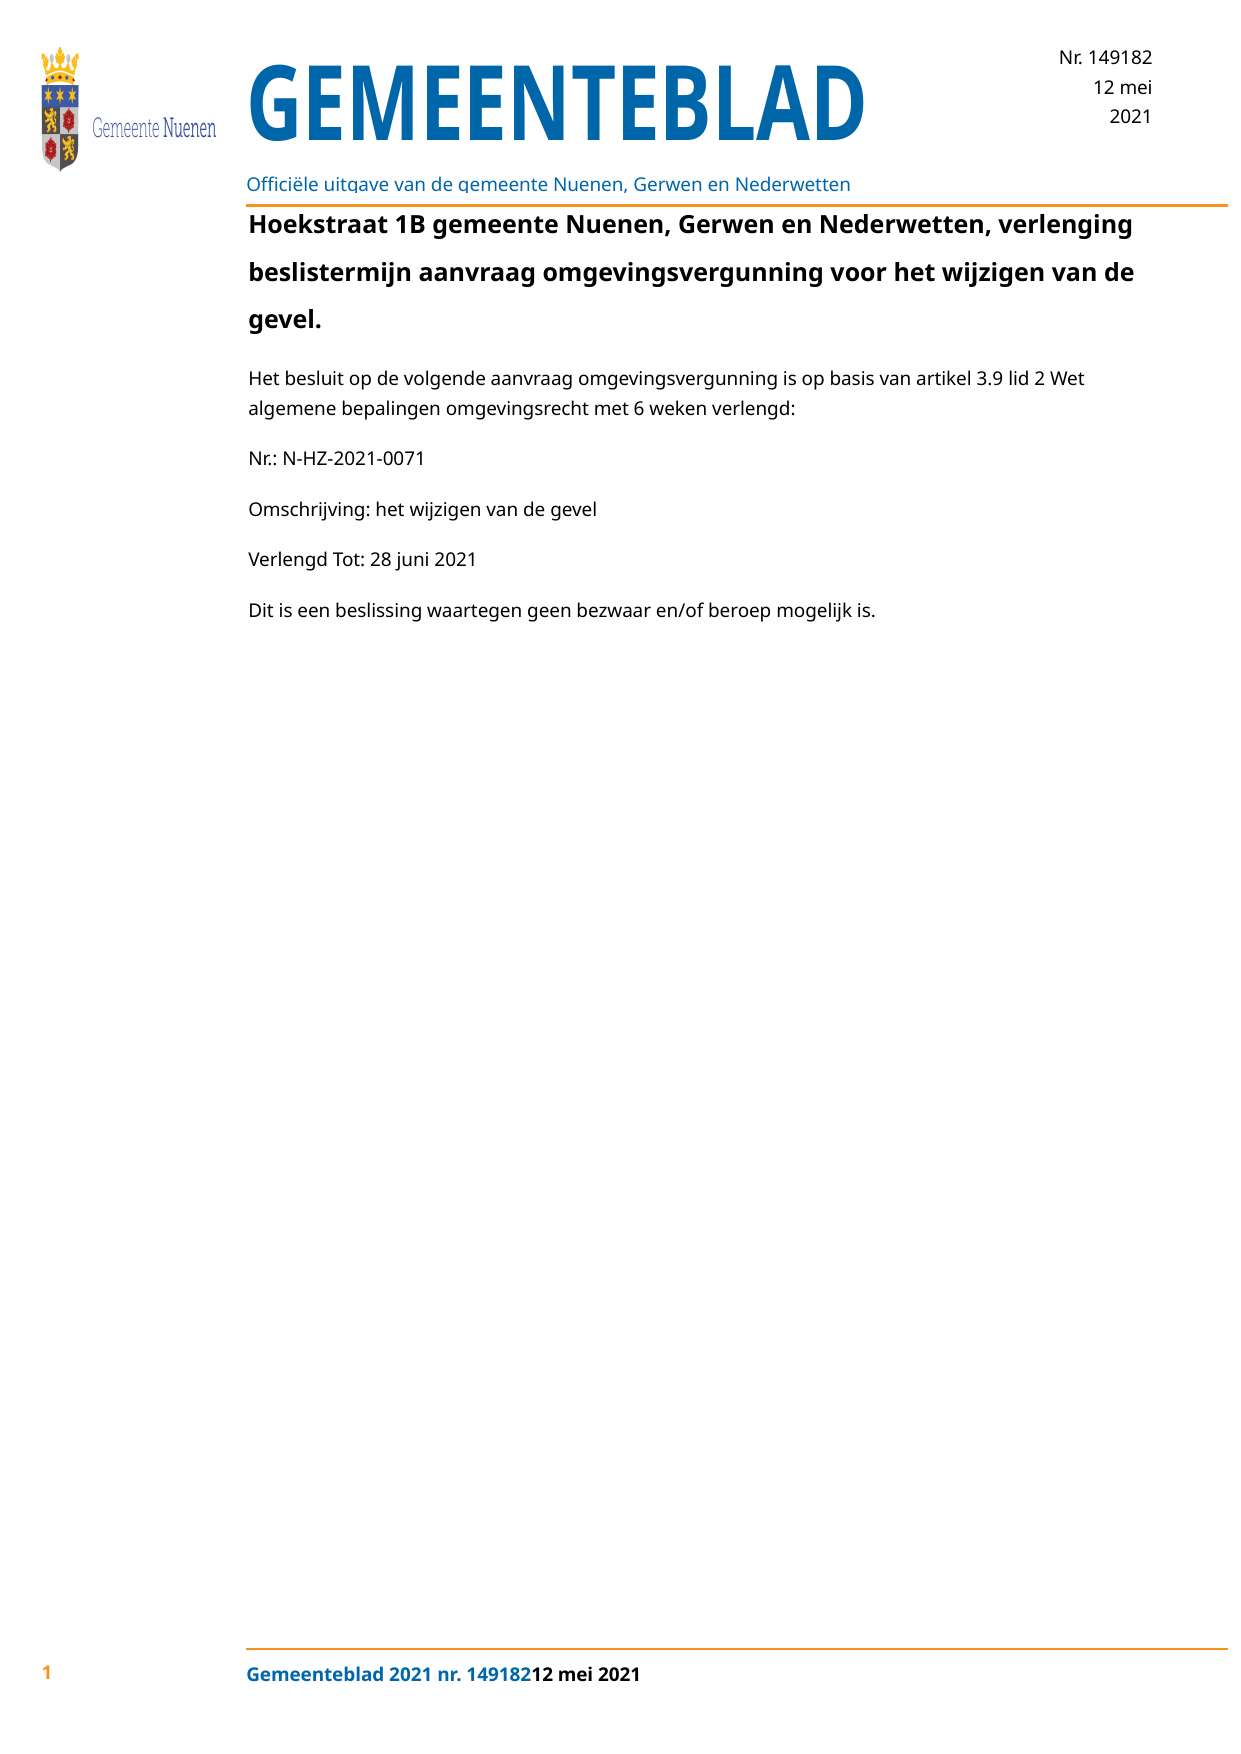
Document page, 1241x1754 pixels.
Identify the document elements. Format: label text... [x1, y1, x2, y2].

text Hoekstraat 1B gemeente Nuenen, Gerwen en Nederwetten, verlenging beslistermijn aanvraag omgevingsvergunning voor het wijzigen van de gevel. [248, 207, 1152, 336]
picture [41, 47, 231, 172]
text Verlengd Tot: 28 juni 2021 [248, 546, 1152, 572]
text Omschrijving: het wijzigen van de gevel [248, 496, 1152, 522]
text Nr.: N-HZ-2021-0071 [248, 446, 1152, 471]
text Dit is een beslissing waartegen geen bezwaar en/of beroep mogelijk is. [248, 597, 1152, 622]
text Het besluit op de volgende aanvraag omgevingsvergunning is op basis van artikel 3.9 lid 2 Wet algemene bepalingen omgevingsrecht met 6 weken verlengd: [248, 366, 1152, 421]
